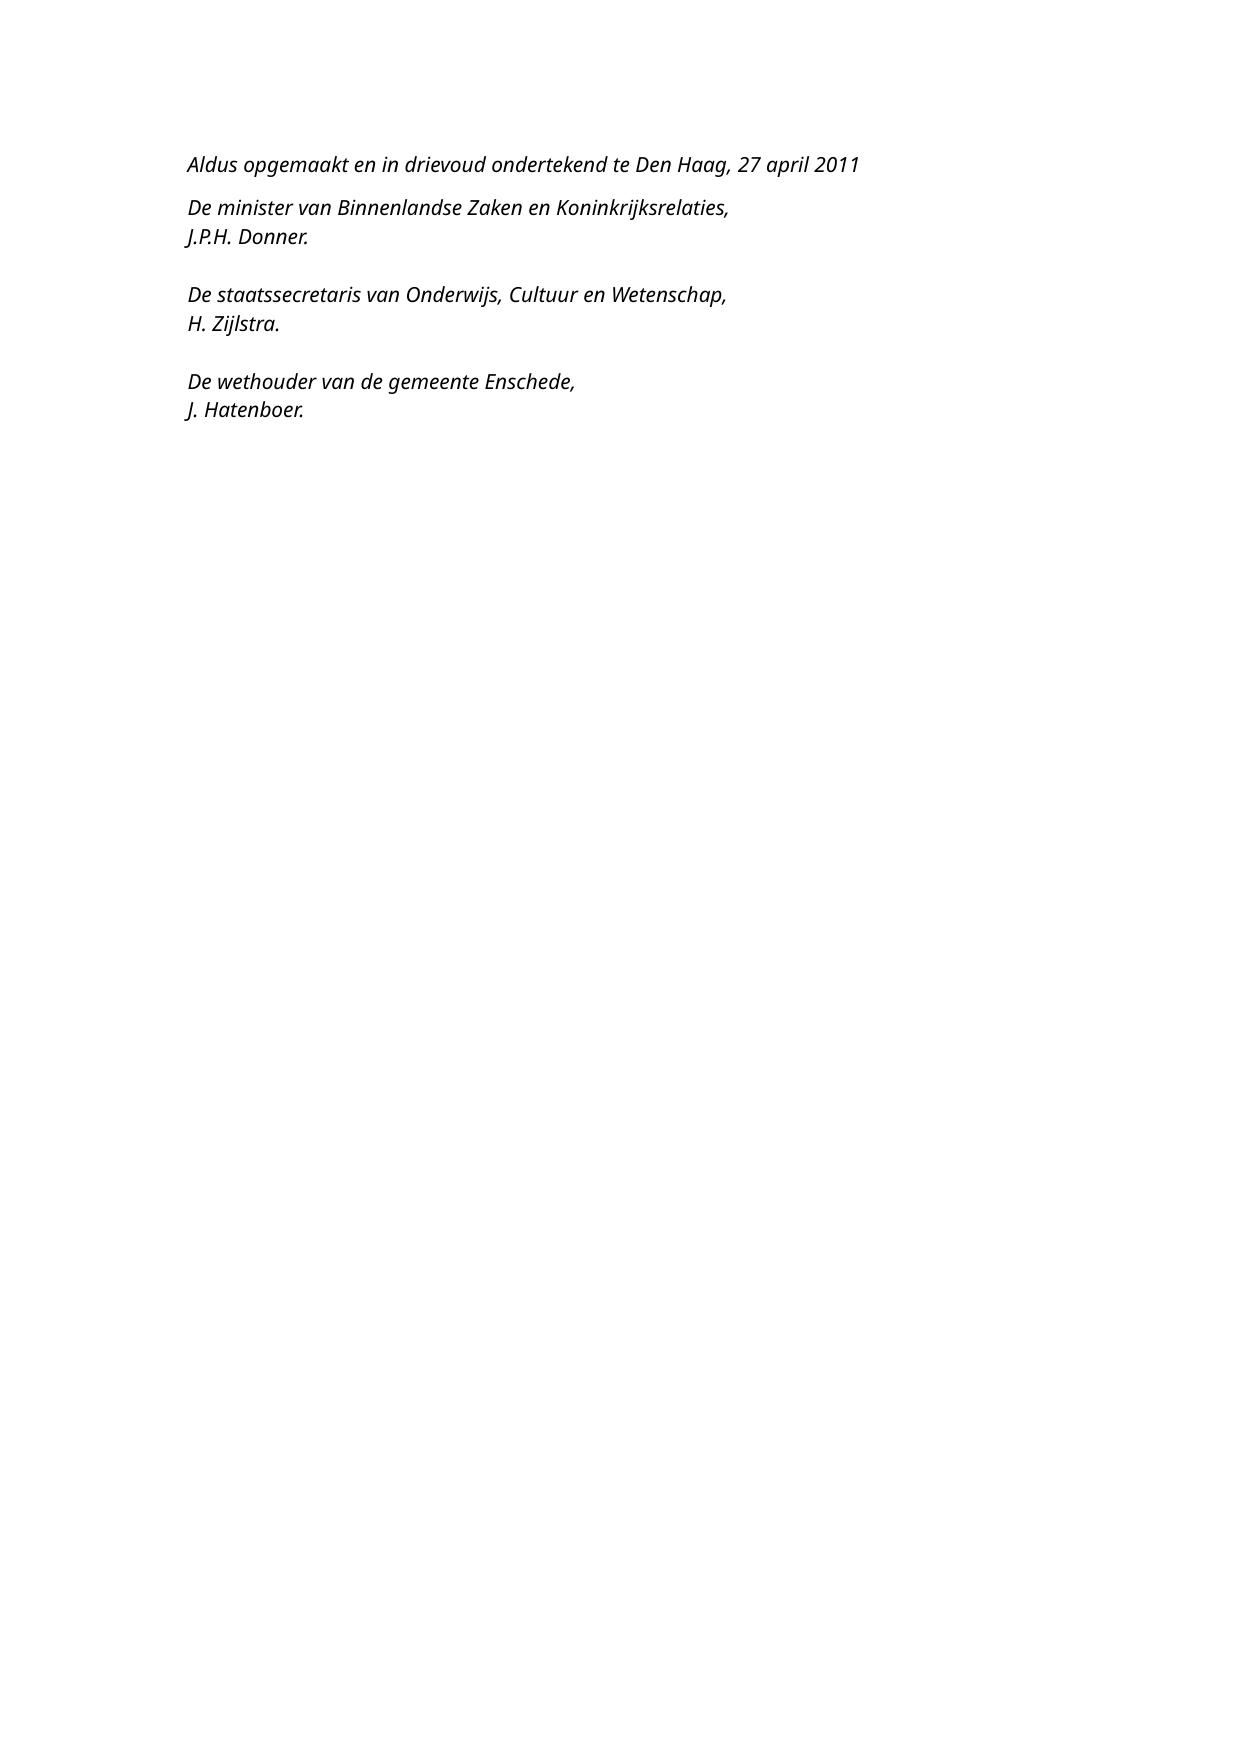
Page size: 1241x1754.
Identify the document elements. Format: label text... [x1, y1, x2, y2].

text De staatssecretaris van Onderwijs, Cultuur en Wetenschap, [187, 280, 1053, 309]
text J.P.H. Donner. [187, 222, 1053, 250]
text De minister van Binnenlandse Zaken en Koninkrijksrelaties, [187, 193, 1053, 222]
text J. Hatenboer. [187, 396, 1053, 424]
text De wethouder van de gemeente Enschede, [187, 367, 1053, 396]
text H. Zijlstra. [187, 309, 1053, 337]
text Aldus opgemaakt en in drievoud ondertekend te Den Haag, 27 april 2011 [187, 150, 1053, 178]
